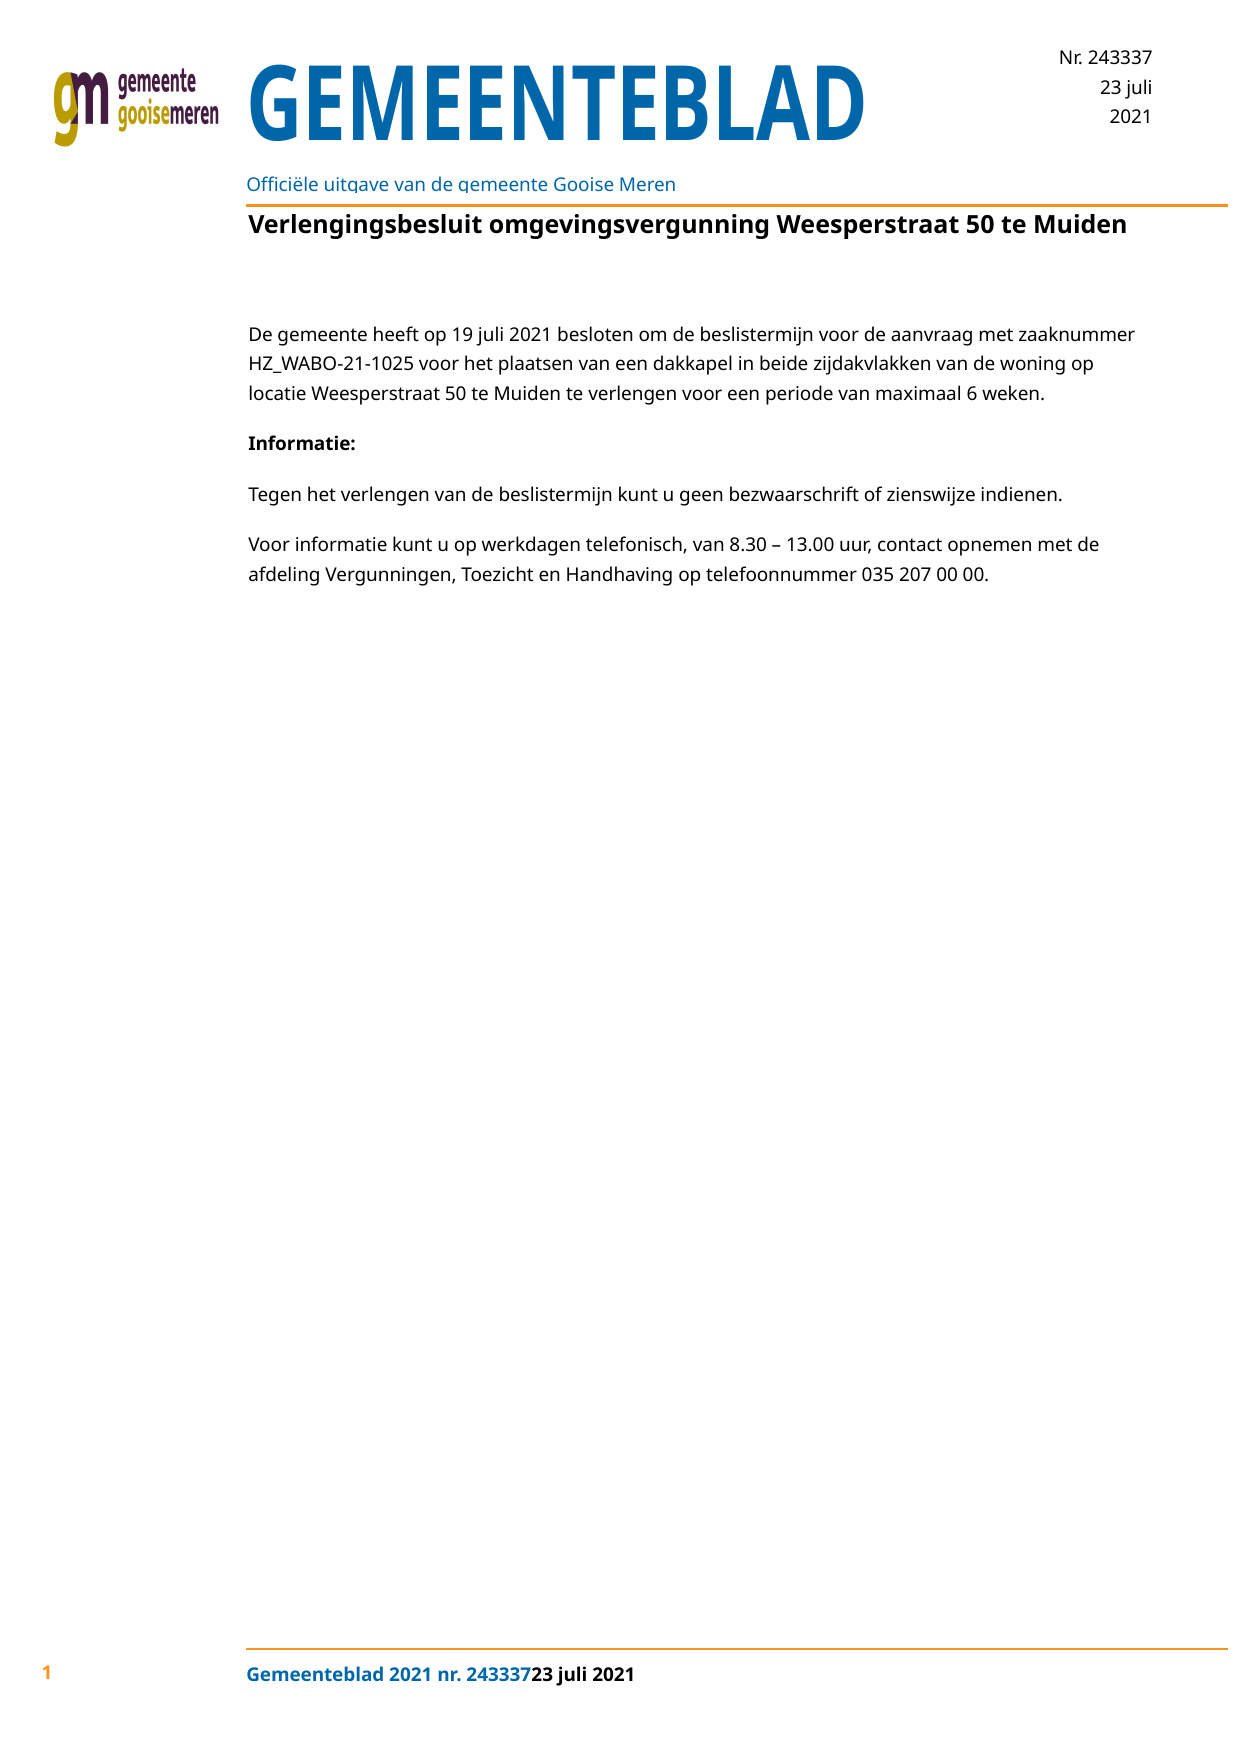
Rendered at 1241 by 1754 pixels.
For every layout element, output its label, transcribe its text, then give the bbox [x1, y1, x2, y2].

text Voor informatie kunt u op werkdagen telefonisch, van 8.30 – 13.00 uur, contact opnemen met de afdeling Vergunningen, Toezicht en Handhaving op telefoonnummer 035 207 00 00. [248, 531, 1152, 586]
text Tegen het verlengen van de beslistermijn kunt u geen bezwaarschrift of zienswijze indienen. [248, 481, 1152, 506]
text Informatie: [248, 430, 1152, 456]
picture [41, 47, 231, 172]
text Verlengingsbesluit omgevingsvergunning Weesperstraat 50 te Muiden [248, 207, 1152, 241]
text De gemeente heeft op 19 juli 2021 besloten om de beslistermijn voor de aanvraag met zaaknummer HZ_WABO-21-1025 voor het plaatsen van een dakkapel in beide zijdakvlakken van de woning op locatie Weesperstraat 50 te Muiden te verlengen voor een periode van maximaal 6 weken. [248, 321, 1152, 406]
